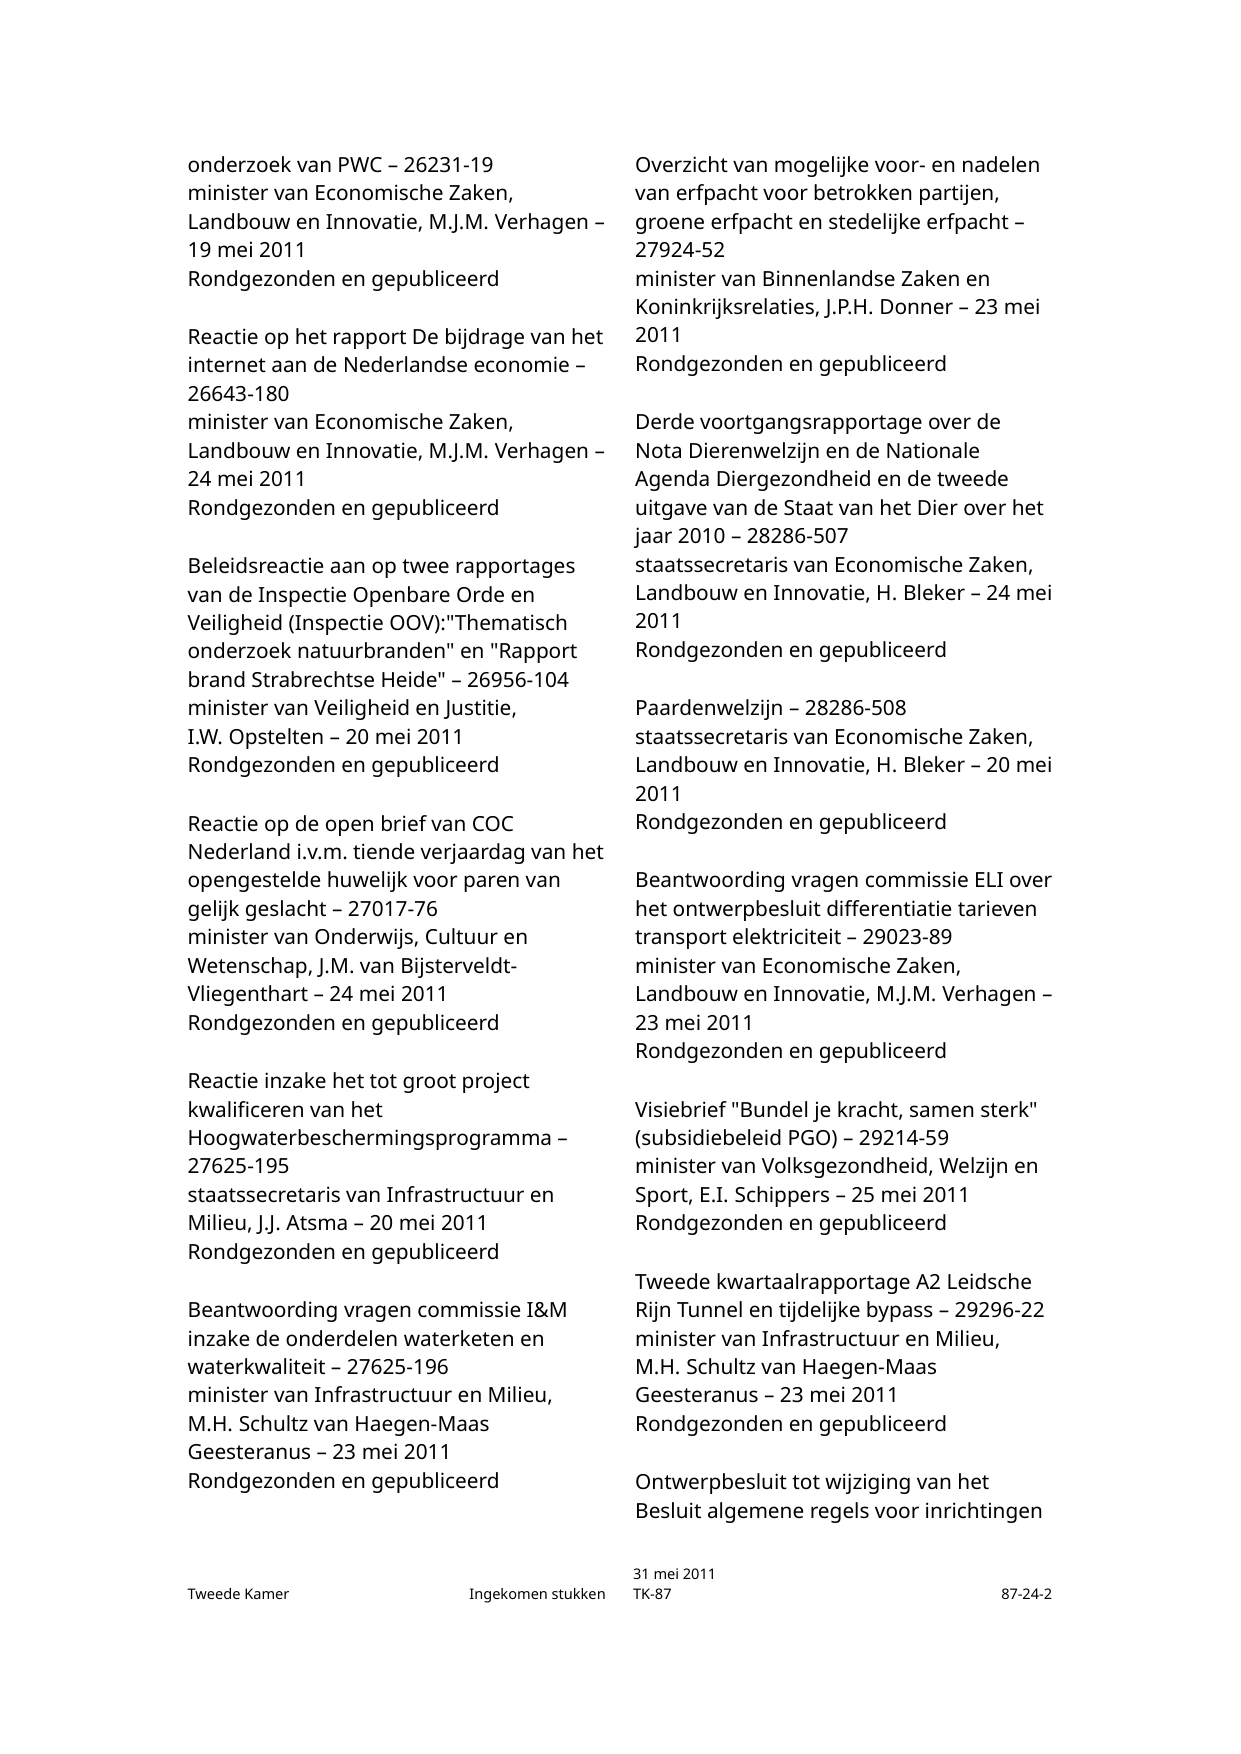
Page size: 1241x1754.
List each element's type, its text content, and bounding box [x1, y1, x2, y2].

text minister van Volksgezondheid, Welzijn en Sport, E.I. Schippers – 25 mei 2011 [635, 1152, 1053, 1208]
text Rondgezonden en gepubliceerd [635, 1036, 1053, 1065]
text minister van Binnenlandse Zaken en Koninkrijksrelaties, J.P.H. Donner – 23 mei 2011 [635, 264, 1053, 349]
text Ontwerpbesluit tot wijziging van het Besluit algemene regels voor inrichtingen [635, 1467, 1053, 1524]
text minister van Infrastructuur en Milieu, M.H. Schultz van Haegen-Maas Geesteranus – 23 mei 2011 [635, 1324, 1053, 1409]
text Paardenwelzijn – 28286-508 [635, 693, 1053, 722]
text minister van Economische Zaken, Landbouw en Innovatie, M.J.M. Verhagen – 23 mei 2011 [635, 951, 1053, 1036]
text minister van Economische Zaken, Landbouw en Innovatie, M.J.M. Verhagen – 24 mei 2011 [187, 407, 605, 493]
text minister van Infrastructuur en Milieu, M.H. Schultz van Haegen-Maas Geesteranus – 23 mei 2011 [187, 1381, 605, 1466]
text Rondgezonden en gepubliceerd [635, 1409, 1053, 1437]
text Rondgezonden en gepubliceerd [187, 1237, 605, 1265]
text Beantwoording vragen commissie ELI over het ontwerpbesluit differentiatie tarieven transport elektriciteit – 29023-89 [635, 866, 1053, 951]
text Reactie op de open brief van COC Nederland i.v.m. tiende verjaardag van het opengestelde huwelijk voor paren van gelijk geslacht – 27017-76 [187, 809, 605, 922]
text Rondgezonden en gepubliceerd [187, 1466, 605, 1494]
text Reactie op het rapport De bijdrage van het internet aan de Nederlandse economie – 26643-180 [187, 322, 605, 407]
text Rondgezonden en gepubliceerd [635, 807, 1053, 836]
text staatssecretaris van Infrastructuur en Milieu, J.J. Atsma – 20 mei 2011 [187, 1180, 605, 1237]
text Visiebrief "Bundel je kracht, samen sterk" (subsidiebeleid PGO) – 29214-59 [635, 1095, 1053, 1152]
text Reactie inzake het tot groot project kwalificeren van het Hoogwaterbeschermingsprogramma – 27625-195 [187, 1066, 605, 1180]
text minister van Veiligheid en Justitie, I.W. Opstelten – 20 mei 2011 [187, 693, 605, 750]
text Rondgezonden en gepubliceerd [635, 349, 1053, 377]
text Beantwoording vragen commissie I&M inzake de onderdelen waterketen en waterkwaliteit – 27625-196 [187, 1295, 605, 1381]
text staatssecretaris van Economische Zaken, Landbouw en Innovatie, H. Bleker – 20 mei 2011 [635, 722, 1053, 807]
text Rondgezonden en gepubliceerd [635, 635, 1053, 663]
text minister van Economische Zaken, Landbouw en Innovatie, M.J.M. Verhagen – 19 mei 2011 [187, 178, 605, 264]
text Beleidsreactie aan op twee rapportages van de Inspectie Openbare Orde en Veiligheid (Inspectie OOV):"Thematisch onderzoek natuurbranden" en "Rapport brand Strabrechtse Heide" – 26956-104 [187, 551, 605, 693]
text Rondgezonden en gepubliceerd [187, 493, 605, 521]
text Rondgezonden en gepubliceerd [635, 1208, 1053, 1237]
text staatssecretaris van Economische Zaken, Landbouw en Innovatie, H. Bleker – 24 mei 2011 [635, 550, 1053, 635]
text Derde voortgangsrapportage over de Nota Dierenwelzijn en de Nationale Agenda Diergezondheid en de tweede uitgave van de Staat van het Dier over het jaar 2010 – 28286-507 [635, 407, 1053, 550]
text Tweede kwartaalrapportage A2 Leidsche Rijn Tunnel en tijdelijke bypass – 29296-22 [635, 1267, 1053, 1324]
text Rondgezonden en gepubliceerd [187, 750, 605, 779]
text Rondgezonden en gepubliceerd [187, 264, 605, 292]
text Rondgezonden en gepubliceerd [187, 1008, 605, 1036]
text Overzicht van mogelijke voor- en nadelen van erfpacht voor betrokken partijen, groene erfpacht en stedelijke erfpacht – 27924-52 [635, 150, 1053, 264]
text onderzoek van PWC – 26231-19 [187, 150, 605, 178]
text minister van Onderwijs, Cultuur en Wetenschap, J.M. van Bijsterveldt-Vliegenthart – 24 mei 2011 [187, 922, 605, 1008]
